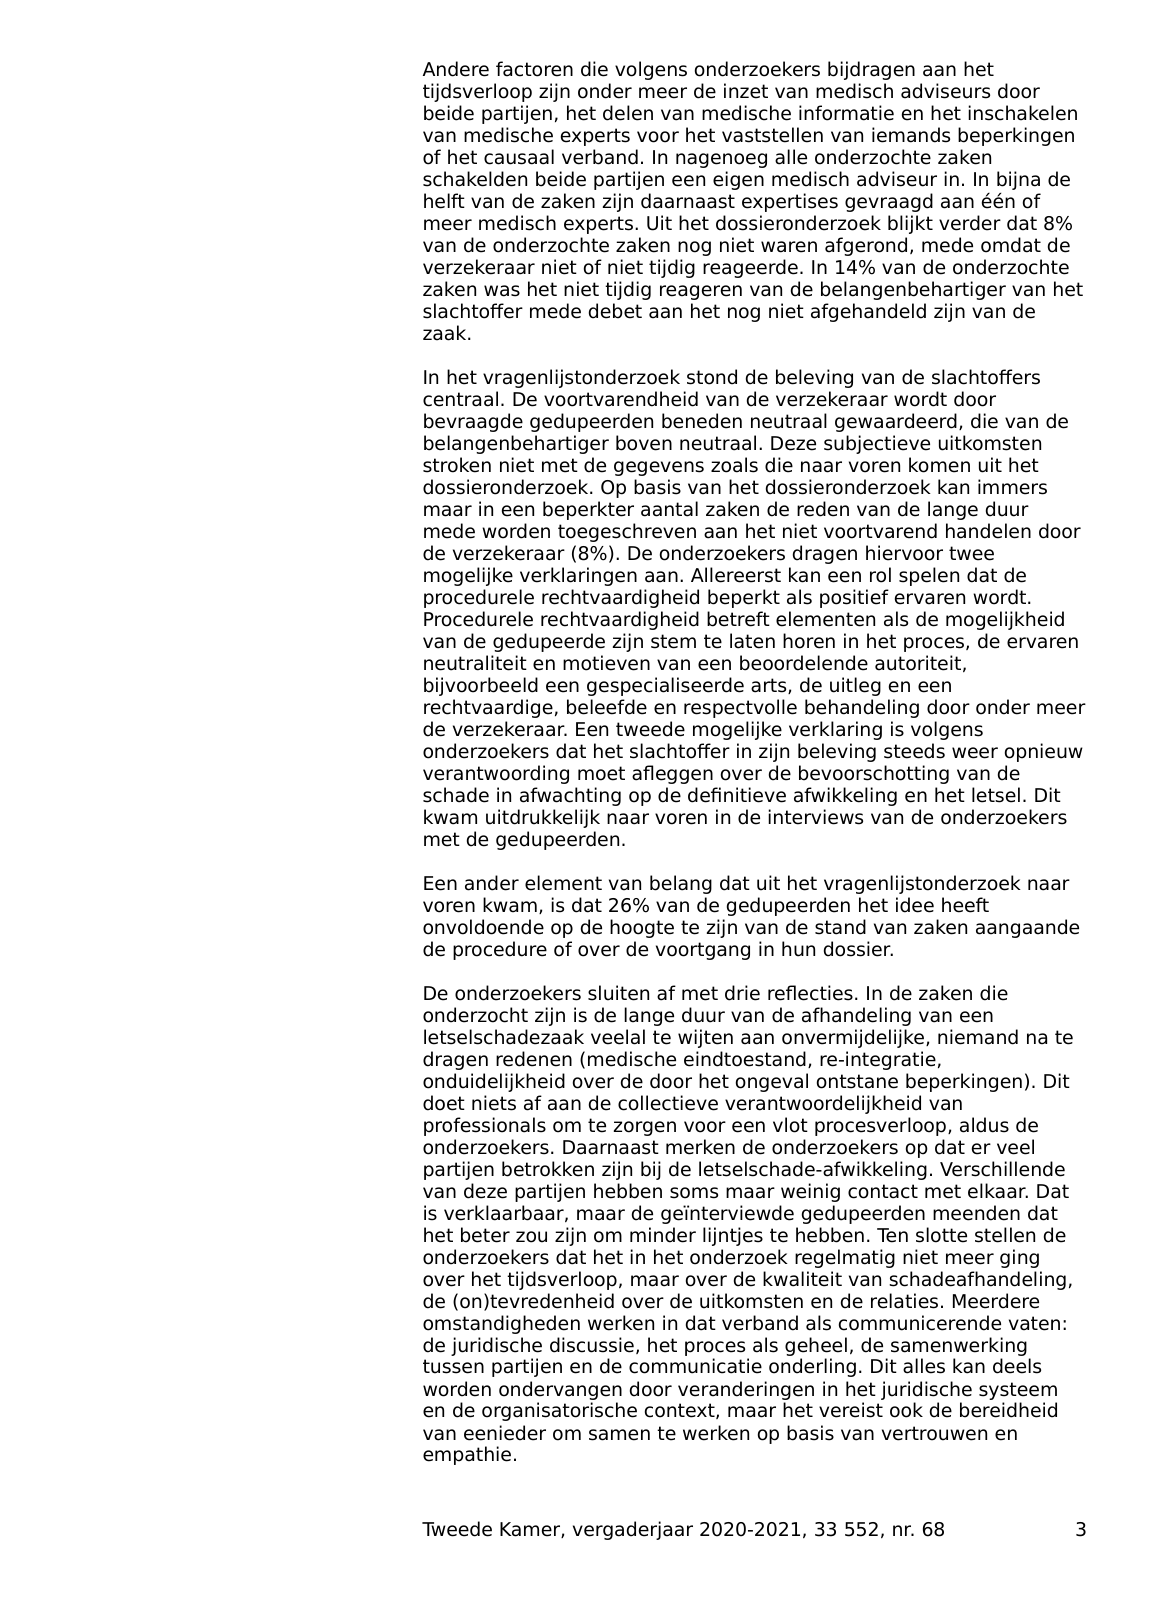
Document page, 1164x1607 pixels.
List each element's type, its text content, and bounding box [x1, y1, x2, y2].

text Een ander element van belang dat uit het vragenlijstonderzoek naar voren kwam, is dat 26% van de gedupeerden het idee heeft onvoldoende op de hoogte te zijn van de stand van zaken aangaande de procedure of over de voortgang in hun dossier. [422, 873, 1087, 961]
text In het vragenlijstonderzoek stond de beleving van de slachtoffers centraal. De voortvarendheid van de verzekeraar wordt door bevraagde gedupeerden beneden neutraal gewaardeerd, die van de belangenbehartiger boven neutraal. Deze subjectieve uitkomsten stroken niet met de gegevens zoals die naar voren komen uit het dossieronderzoek. Op basis van het dossieronderzoek kan immers maar in een beperkter aantal zaken de reden van de lange duur mede worden toegeschreven aan het niet voortvarend handelen door de verzekeraar (8%). De onderzoekers dragen hiervoor twee mogelijke verklaringen aan. Allereerst kan een rol spelen dat de procedurele rechtvaardigheid beperkt als positief ervaren wordt. Procedurele rechtvaardigheid betreft elementen als de mogelijkheid van de gedupeerde zijn stem te laten horen in het proces, de ervaren neutraliteit en motieven van een beoordelende autoriteit, bijvoorbeeld een gespecialiseerde arts, de uitleg en een rechtvaardige, beleefde en respectvolle behandeling door onder meer de verzekeraar. Een tweede mogelijke verklaring is volgens onderzoekers dat het slachtoffer in zijn beleving steeds weer opnieuw verantwoording moet afleggen over de bevoorschotting van de schade in afwachting op de definitieve afwikkeling en het letsel. Dit kwam uitdrukkelijk naar voren in de interviews van de onderzoekers met de gedupeerden. [422, 367, 1087, 851]
text Andere factoren die volgens onderzoekers bijdragen aan het tijdsverloop zijn onder meer de inzet van medisch adviseurs door beide partijen, het delen van medische informatie en het inschakelen van medische experts voor het vaststellen van iemands beperkingen of het causaal verband. In nagenoeg alle onderzochte zaken schakelden beide partijen een eigen medisch adviseur in. In bijna de helft van de zaken zijn daarnaast expertises gevraagd aan één of meer medisch experts. Uit het dossieronderzoek blijkt verder dat 8% van de onderzochte zaken nog niet waren afgerond, mede omdat de verzekeraar niet of niet tijdig reageerde. In 14% van de onderzochte zaken was het niet tijdig reageren van de belangenbehartiger van het slachtoffer mede debet aan het nog niet afgehandeld zijn van de zaak. [422, 59, 1087, 345]
text De onderzoekers sluiten af met drie reflecties. In de zaken die onderzocht zijn is de lange duur van de afhandeling van een letselschadezaak veelal te wijten aan onvermijdelijke, niemand na te dragen redenen (medische eindtoestand, re-integratie, onduidelijkheid over de door het ongeval ontstane beperkingen). Dit doet niets af aan de collectieve verantwoordelijkheid van professionals om te zorgen voor een vlot procesverloop, aldus de onderzoekers. Daarnaast merken de onderzoekers op dat er veel partijen betrokken zijn bij de letselschade-afwikkeling. Verschillende van deze partijen hebben soms maar weinig contact met elkaar. Dat is verklaarbaar, maar de geïnterviewde gedupeerden meenden dat het beter zou zijn om minder lijntjes te hebben. Ten slotte stellen de onderzoekers dat het in het onderzoek regelmatig niet meer ging over het tijdsverloop, maar over de kwaliteit van schadeafhandeling, de (on)tevredenheid over de uitkomsten en de relaties. Meerdere omstandigheden werken in dat verband als communicerende vaten: de juridische discussie, het proces als geheel, de samenwerking tussen partijen en de communicatie onderling. Dit alles kan deels worden ondervangen door veranderingen in het juridische systeem en de organisatorische context, maar het vereist ook de bereidheid van eenieder om samen te werken op basis van vertrouwen en empathie. [422, 983, 1087, 1466]
